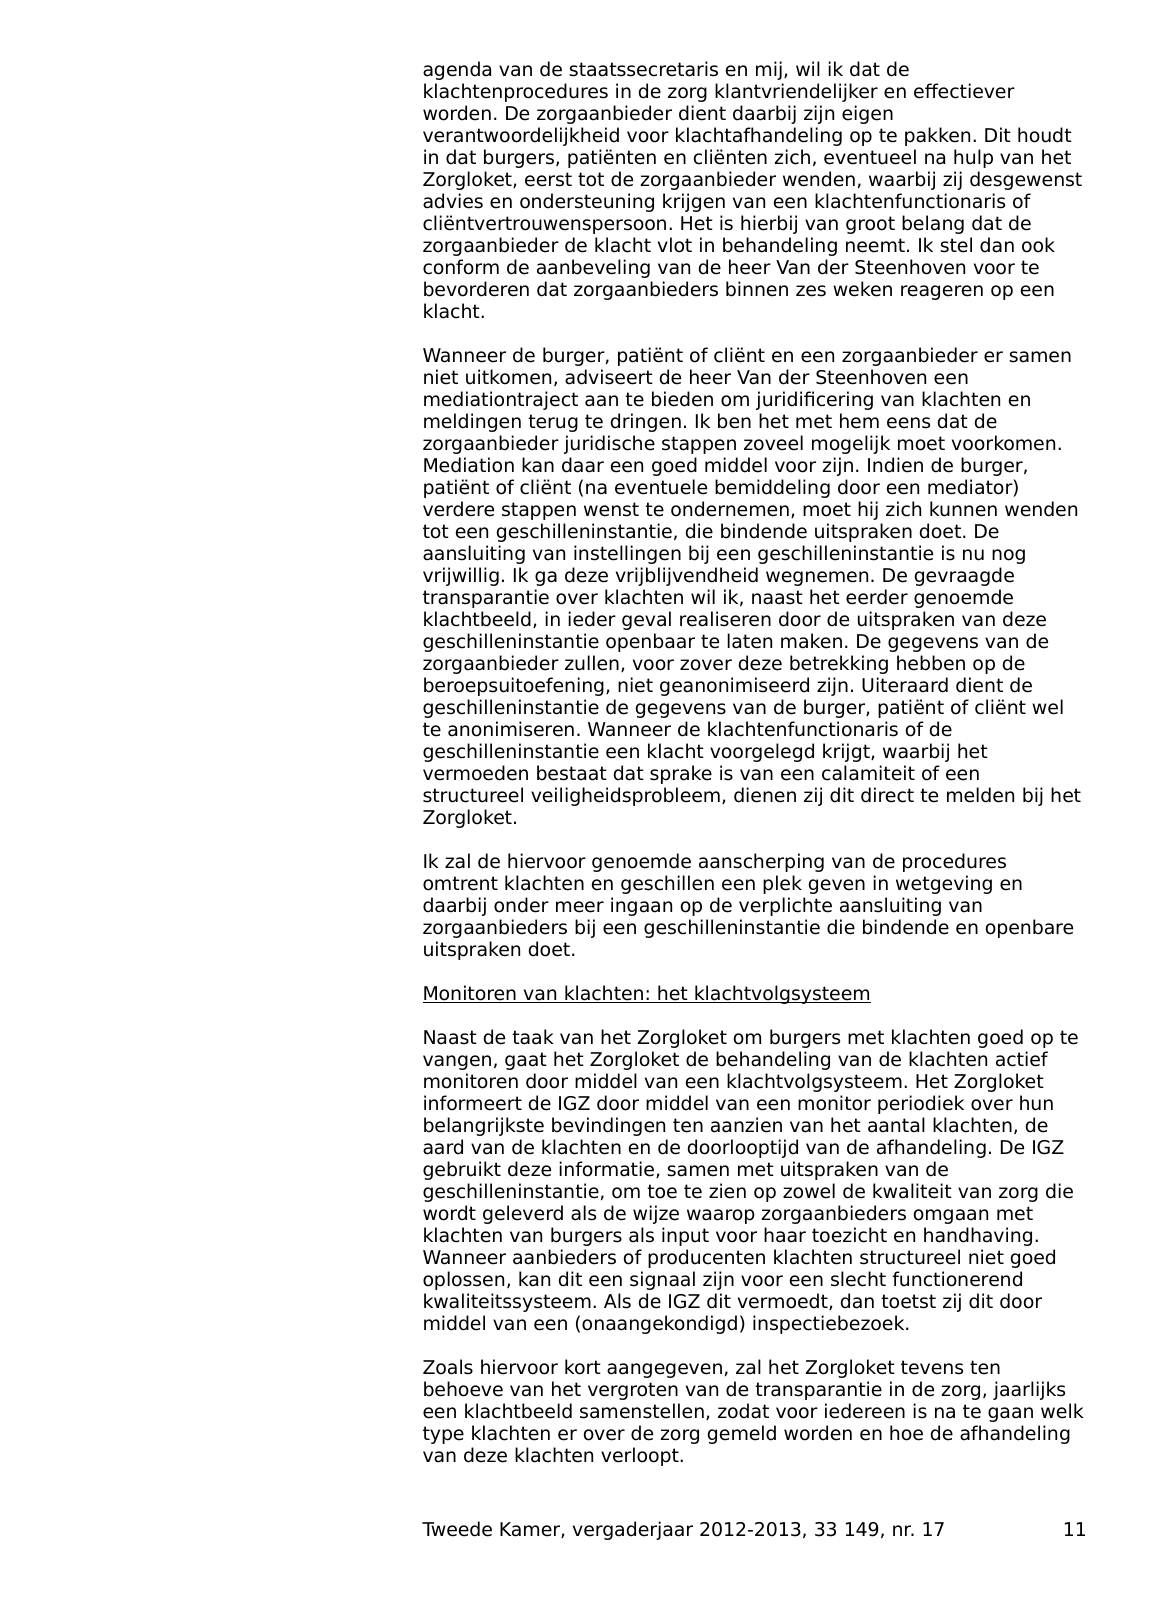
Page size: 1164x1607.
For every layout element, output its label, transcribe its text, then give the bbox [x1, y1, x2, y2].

text Zoals hiervoor kort aangegeven, zal het Zorgloket tevens ten behoeve van het vergroten van de transparantie in de zorg, jaarlijks een klachtbeeld samenstellen, zodat voor iedereen is na te gaan welk type klachten er over de zorg gemeld worden en hoe de afhandeling van deze klachten verloopt. [422, 1357, 1087, 1467]
text Wanneer de burger, patiënt of cliënt en een zorgaanbieder er samen niet uitkomen, adviseert de heer Van der Steenhoven een mediationtraject aan te bieden om juridificering van klachten en meldingen terug te dringen. Ik ben het met hem eens dat de zorgaanbieder juridische stappen zoveel mogelijk moet voorkomen. Mediation kan daar een goed middel voor zijn. Indien de burger, patiënt of cliënt (na eventuele bemiddeling door een mediator) verdere stappen wenst te ondernemen, moet hij zich kunnen wenden tot een geschilleninstantie, die bindende uitspraken doet. De aansluiting van instellingen bij een geschilleninstantie is nu nog vrijwillig. Ik ga deze vrijblijvendheid wegnemen. De gevraagde transparantie over klachten wil ik, naast het eerder genoemde klachtbeeld, in ieder geval realiseren door de uitspraken van deze geschilleninstantie openbaar te laten maken. De gegevens van de zorgaanbieder zullen, voor zover deze betrekking hebben op de beroepsuitoefening, niet geanonimiseerd zijn. Uiteraard dient de geschilleninstantie de gegevens van de burger, patiënt of cliënt wel te anonimiseren. Wanneer de klachtenfunctionaris of de geschilleninstantie een klacht voorgelegd krijgt, waarbij het vermoeden bestaat dat sprake is van een calamiteit of een structureel veiligheidsprobleem, dienen zij dit direct te melden bij het Zorgloket. [422, 345, 1087, 828]
text Ik zal de hiervoor genoemde aanscherping van de procedures omtrent klachten en geschillen een plek geven in wetgeving en daarbij onder meer ingaan op de verplichte aansluiting van zorgaanbieders bij een geschilleninstantie die bindende en openbare uitspraken doet. [422, 851, 1087, 961]
text agenda van de staatssecretaris en mij, wil ik dat de klachtenprocedures in de zorg klantvriendelijker en effectiever worden. De zorgaanbieder dient daarbij zijn eigen verantwoordelijkheid voor klachtafhandeling op te pakken. Dit houdt in dat burgers, patiënten en cliënten zich, eventueel na hulp van het Zorgloket, eerst tot de zorgaanbieder wenden, waarbij zij desgewenst advies en ondersteuning krijgen van een klachtenfunctionaris of cliëntvertrouwenspersoon. Het is hierbij van groot belang dat de zorgaanbieder de klacht vlot in behandeling neemt. Ik stel dan ook conform de aanbeveling van de heer Van der Steenhoven voor te bevorderen dat zorgaanbieders binnen zes weken reageren op een klacht. [422, 59, 1087, 323]
text Naast de taak van het Zorgloket om burgers met klachten goed op te vangen, gaat het Zorgloket de behandeling van de klachten actief monitoren door middel van een klachtvolgsysteem. Het Zorgloket informeert de IGZ door middel van een monitor periodiek over hun belangrijkste bevindingen ten aanzien van het aantal klachten, de aard van de klachten en de doorlooptijd van de afhandeling. De IGZ gebruikt deze informatie, samen met uitspraken van de geschilleninstantie, om toe te zien op zowel de kwaliteit van zorg die wordt geleverd als de wijze waarop zorgaanbieders omgaan met klachten van burgers als input voor haar toezicht en handhaving. Wanneer aanbieders of producenten klachten structureel niet goed oplossen, kan dit een signaal zijn voor een slecht functionerend kwaliteitssysteem. Als de IGZ dit vermoedt, dan toetst zij dit door middel van een (onaangekondigd) inspectiebezoek. [422, 1027, 1087, 1335]
subtitle Monitoren van klachten: het klachtvolgsysteem [422, 983, 1087, 1005]
